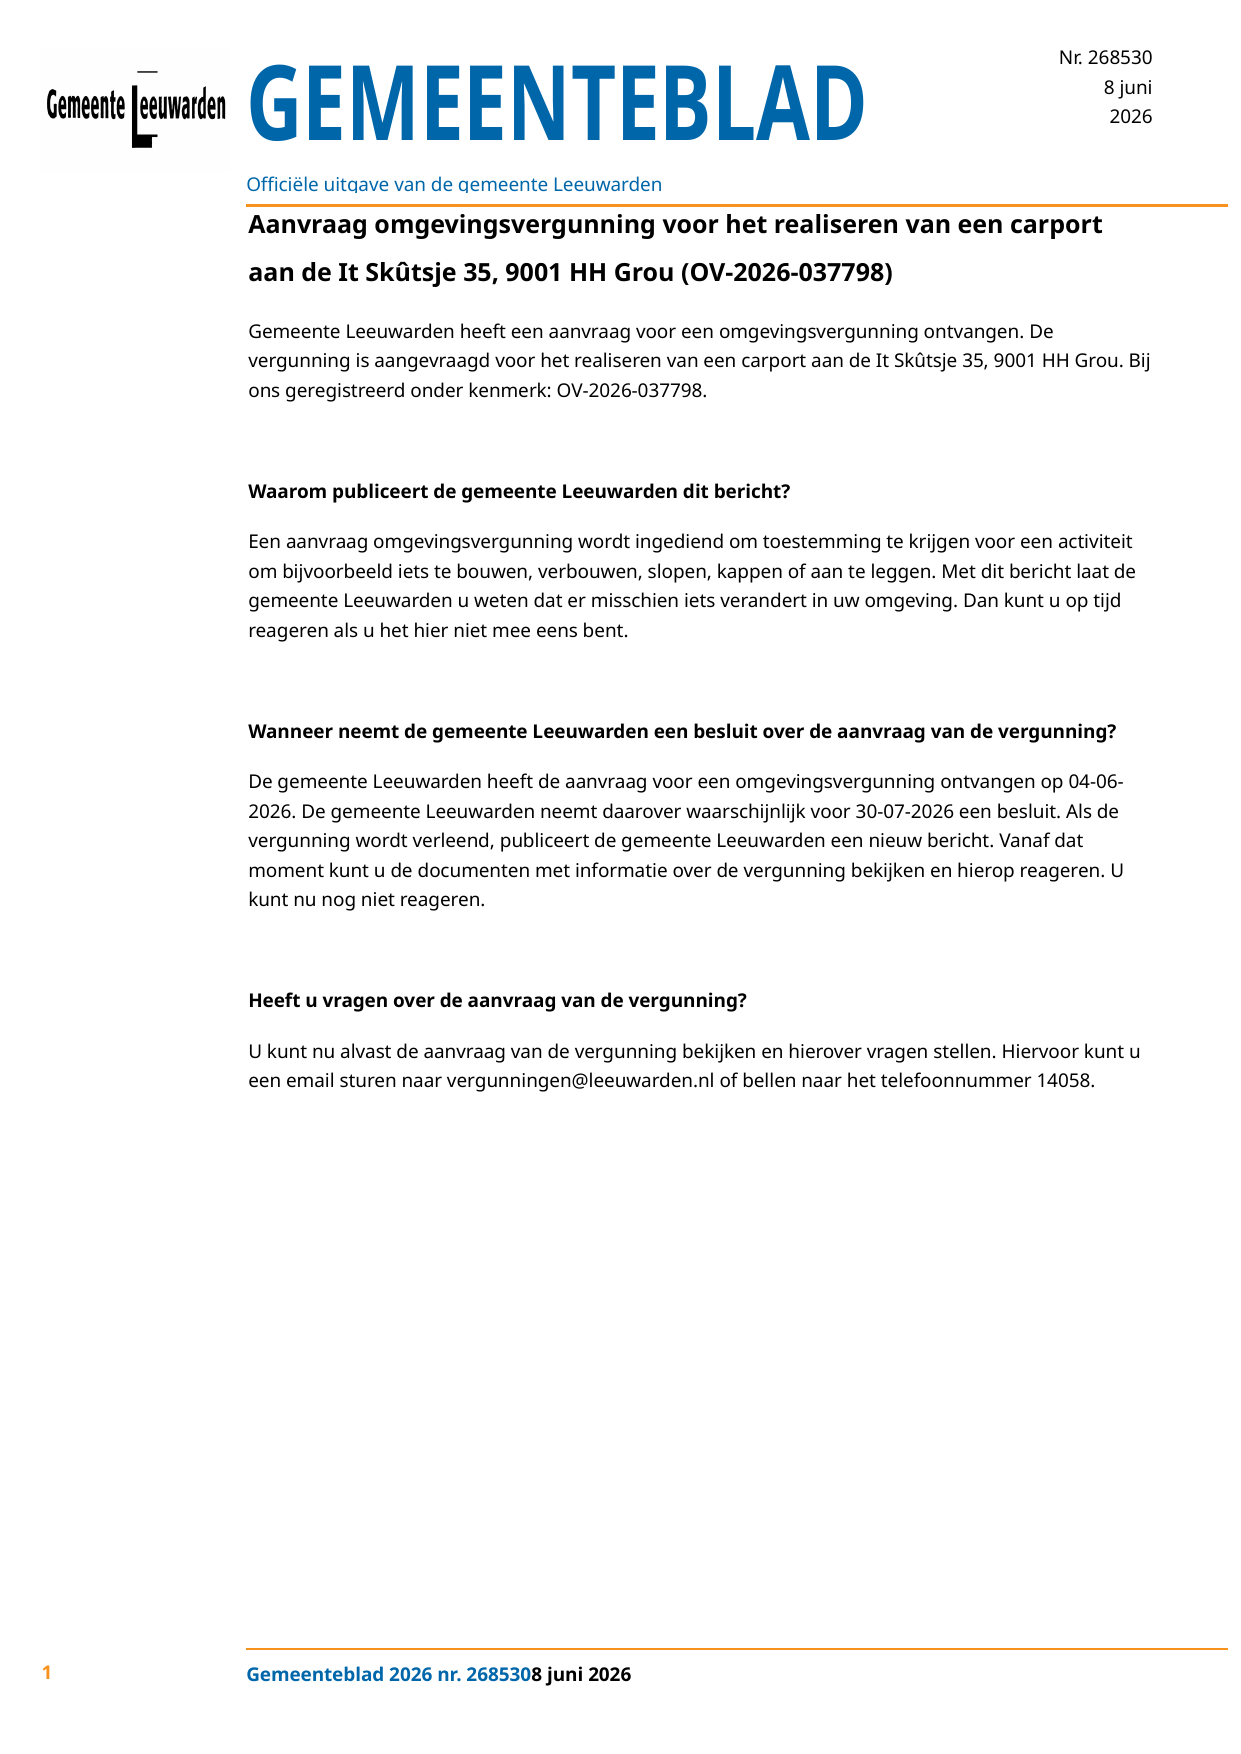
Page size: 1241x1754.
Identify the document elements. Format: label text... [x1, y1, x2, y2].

text Een aanvraag omgevingsvergunning wordt ingediend om toestemming te krijgen voor een activiteit om bijvoorbeeld iets te bouwen, verbouwen, slopen, kappen of aan te leggen. Met dit bericht laat de gemeente Leeuwarden u weten dat er misschien iets verandert in uw omgeving. Dan kunt u op tijd reageren als u het hier niet mee eens bent. [248, 528, 1152, 643]
text Wanneer neemt de gemeente Leeuwarden een besluit over de aanvraag van de vergunning? [248, 718, 1152, 744]
picture [41, 47, 231, 172]
text U kunt nu alvast de aanvraag van de vergunning bekijken en hierover vragen stellen. Hiervoor kunt u een email sturen naar vergunningen@leeuwarden.nl of bellen naar het telefoonnummer 14058. [248, 1038, 1152, 1093]
text De gemeente Leeuwarden heeft de aanvraag voor een omgevingsvergunning ontvangen op 04-06-2026. De gemeente Leeuwarden neemt daarover waarschijnlijk voor 30-07-2026 een besluit. Als de vergunning wordt verleend, publiceert de gemeente Leeuwarden een nieuw bericht. Vanaf dat moment kunt u de documenten met informatie over de vergunning bekijken en hierop reageren. U kunt nu nog niet reageren. [248, 768, 1152, 912]
text Gemeente Leeuwarden heeft een aanvraag voor een omgevingsvergunning ontvangen. De vergunning is aangevraagd voor het realiseren van een carport aan de It Skûtsje 35, 9001 HH Grou. Bij ons geregistreerd onder kenmerk: OV-2026-037798. [248, 318, 1152, 403]
text Waarom publiceert de gemeente Leeuwarden dit bericht? [248, 478, 1152, 504]
text Aanvraag omgevingsvergunning voor het realiseren van een carport aan de It Skûtsje 35, 9001 HH Grou (OV-2026-037798) [248, 207, 1152, 288]
text Heeft u vragen over de aanvraag van de vergunning? [248, 987, 1152, 1013]
